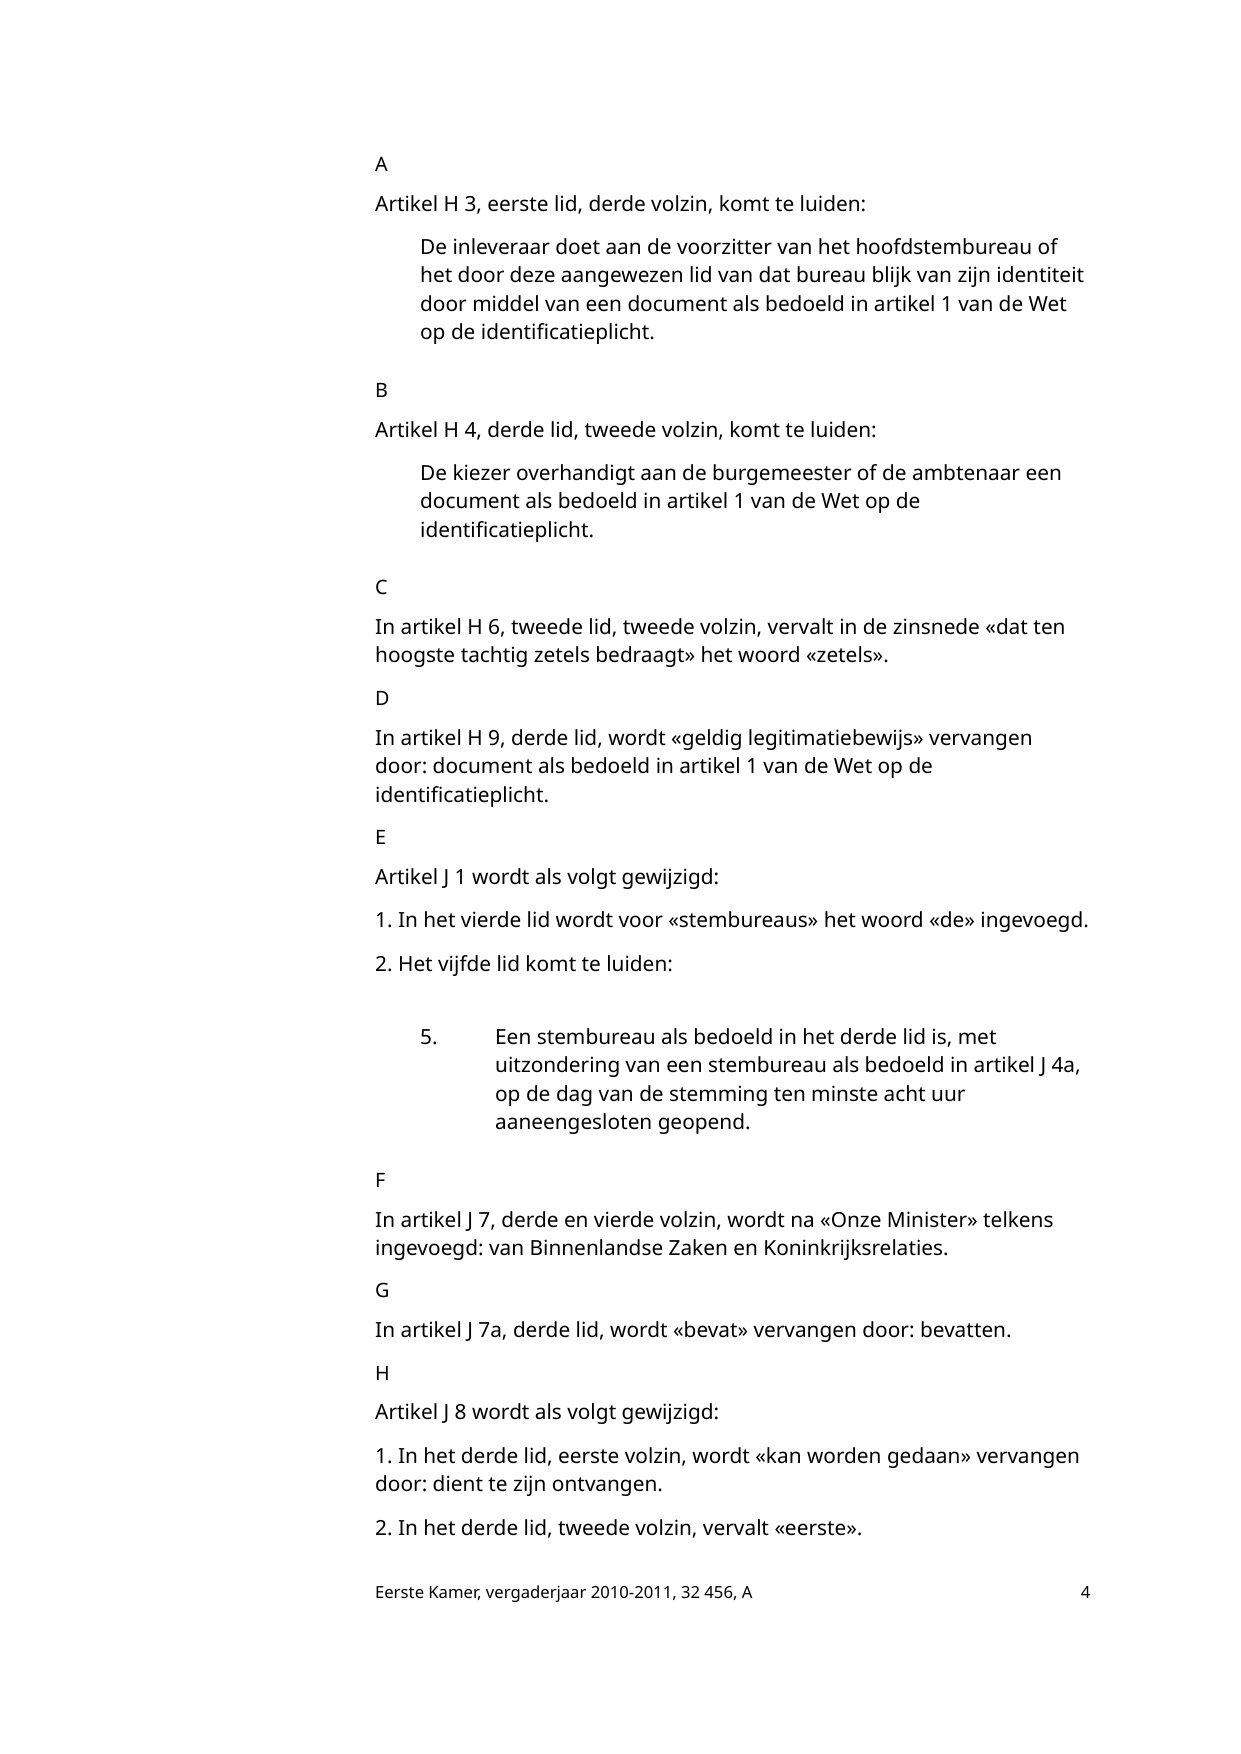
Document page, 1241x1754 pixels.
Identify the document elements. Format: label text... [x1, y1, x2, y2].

text D [375, 684, 1090, 711]
text B [375, 376, 1090, 403]
text 2. Het vijfde lid komt te luiden: [375, 949, 1090, 977]
text G [375, 1277, 1090, 1303]
text In artikel H 9, derde lid, wordt «geldig legitimatiebewijs» vervangen door: document als bedoeld in artikel 1 van de Wet op de identificatieplicht. [375, 723, 1090, 808]
text Artikel J 8 wordt als volgt gewijzigd: [375, 1397, 1090, 1426]
text In artikel J 7, derde en vierde volzin, wordt na «Onze Minister» telkens ingevoegd: van Binnenlandse Zaken en Koninkrijksrelaties. [375, 1205, 1090, 1262]
text 2. In het derde lid, tweede volzin, vervalt «eerste». [375, 1513, 1090, 1541]
text F [375, 1166, 1090, 1193]
text In artikel H 6, tweede lid, tweede volzin, vervalt in de zinsnede «dat ten hoogste tachtig zetels bedraagt» het woord «zetels». [375, 612, 1090, 669]
text 1. In het derde lid, eerste volzin, wordt «kan worden gedaan» vervangen door: dient te zijn ontvangen. [375, 1441, 1090, 1498]
list Een stembureau als bedoeld in het derde lid is, met uitzondering van een stembureau als bedoeld in artikel J 4a, op de dag van de stemming ten minste acht uur aaneengesloten geopend. [420, 1022, 1090, 1136]
text De inleveraar doet aan de voorzitter van het hoofdstembureau of het door deze aangewezen lid van dat bureau blijk van zijn identiteit door middel van een document als bedoeld in artikel 1 van de Wet op de identificatieplicht. [420, 232, 1090, 346]
text Artikel H 3, eerste lid, derde volzin, komt te luiden: [375, 189, 1090, 217]
text C [375, 573, 1090, 600]
text Artikel H 4, derde lid, tweede volzin, komt te luiden: [375, 415, 1090, 443]
text A [375, 150, 1090, 177]
text Artikel J 1 wordt als volgt gewijzigd: [375, 862, 1090, 890]
text In artikel J 7a, derde lid, wordt «bevat» vervangen door: bevatten. [375, 1315, 1090, 1344]
text 1. In het vierde lid wordt voor «stembureaus» het woord «de» ingevoegd. [375, 905, 1090, 934]
text H [375, 1359, 1090, 1386]
text De kiezer overhandigt aan de burgemeester of de ambtenaar een document als bedoeld in artikel 1 van de Wet op de identificatieplicht. [420, 458, 1090, 543]
text E [375, 823, 1090, 850]
